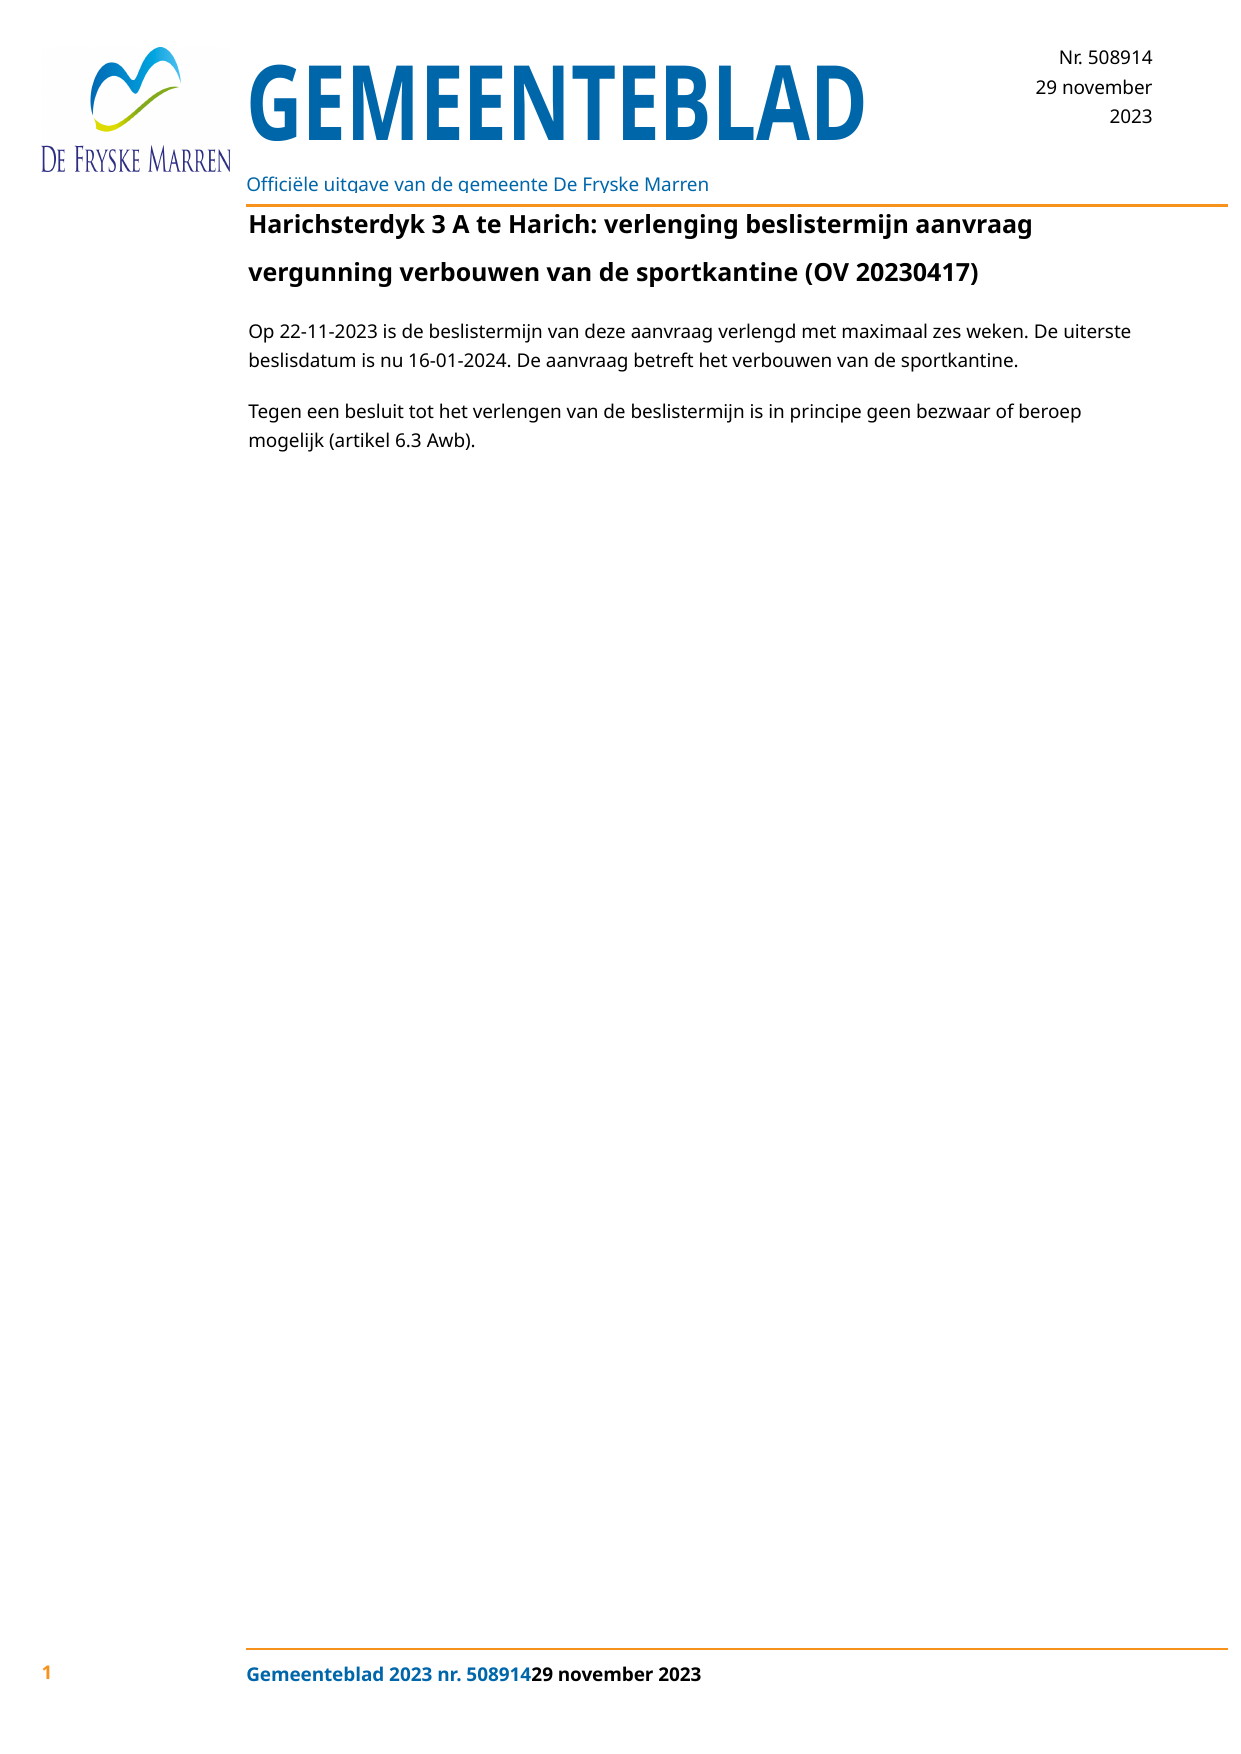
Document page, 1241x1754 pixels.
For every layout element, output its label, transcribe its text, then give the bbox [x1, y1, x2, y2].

text Tegen een besluit tot het verlengen van de beslistermijn is in principe geen bezwaar of beroep mogelijk (artikel 6.3 Awb). [248, 398, 1152, 453]
picture [41, 47, 231, 172]
text Harichsterdyk 3 A te Harich: verlenging beslistermijn aanvraag vergunning verbouwen van de sportkantine (OV 20230417) [248, 207, 1152, 288]
text Op 22-11-2023 is de beslistermijn van deze aanvraag verlengd met maximaal zes weken. De uiterste beslisdatum is nu 16-01-2024. De aanvraag betreft het verbouwen van de sportkantine. [248, 318, 1152, 373]
